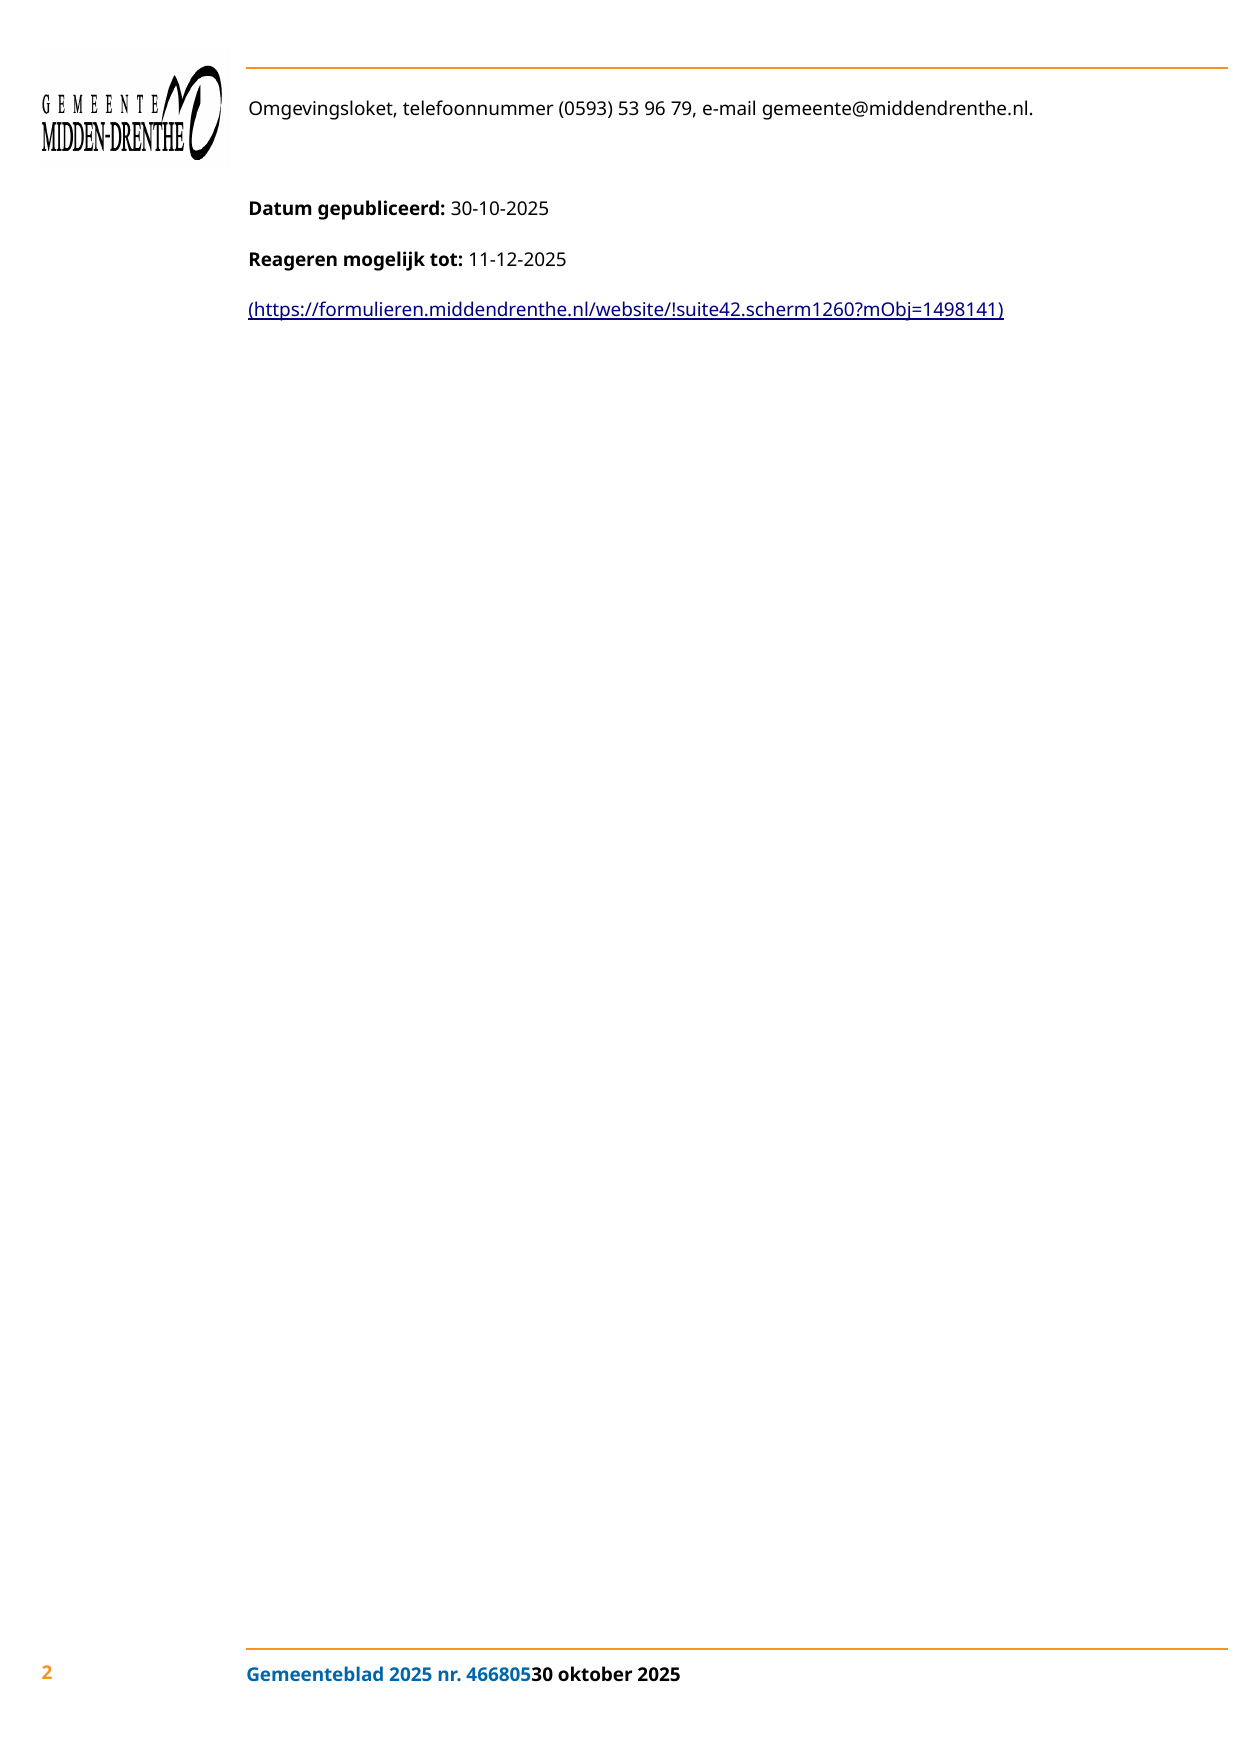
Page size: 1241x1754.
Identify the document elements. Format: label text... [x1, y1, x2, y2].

picture [41, 47, 231, 172]
text Omgevingsloket, telefoonnummer (0593) 53 96 79, e-mail gemeente@middendrenthe.nl. [248, 95, 1152, 121]
text (https://formulieren.middendrenthe.nl/website/!suite42.scherm1260?mObj=1498141) [248, 296, 1152, 322]
text Reageren mogelijk tot: 11-12-2025 [248, 246, 1152, 272]
text Datum gepubliceerd: 30-10-2025 [248, 196, 1152, 221]
